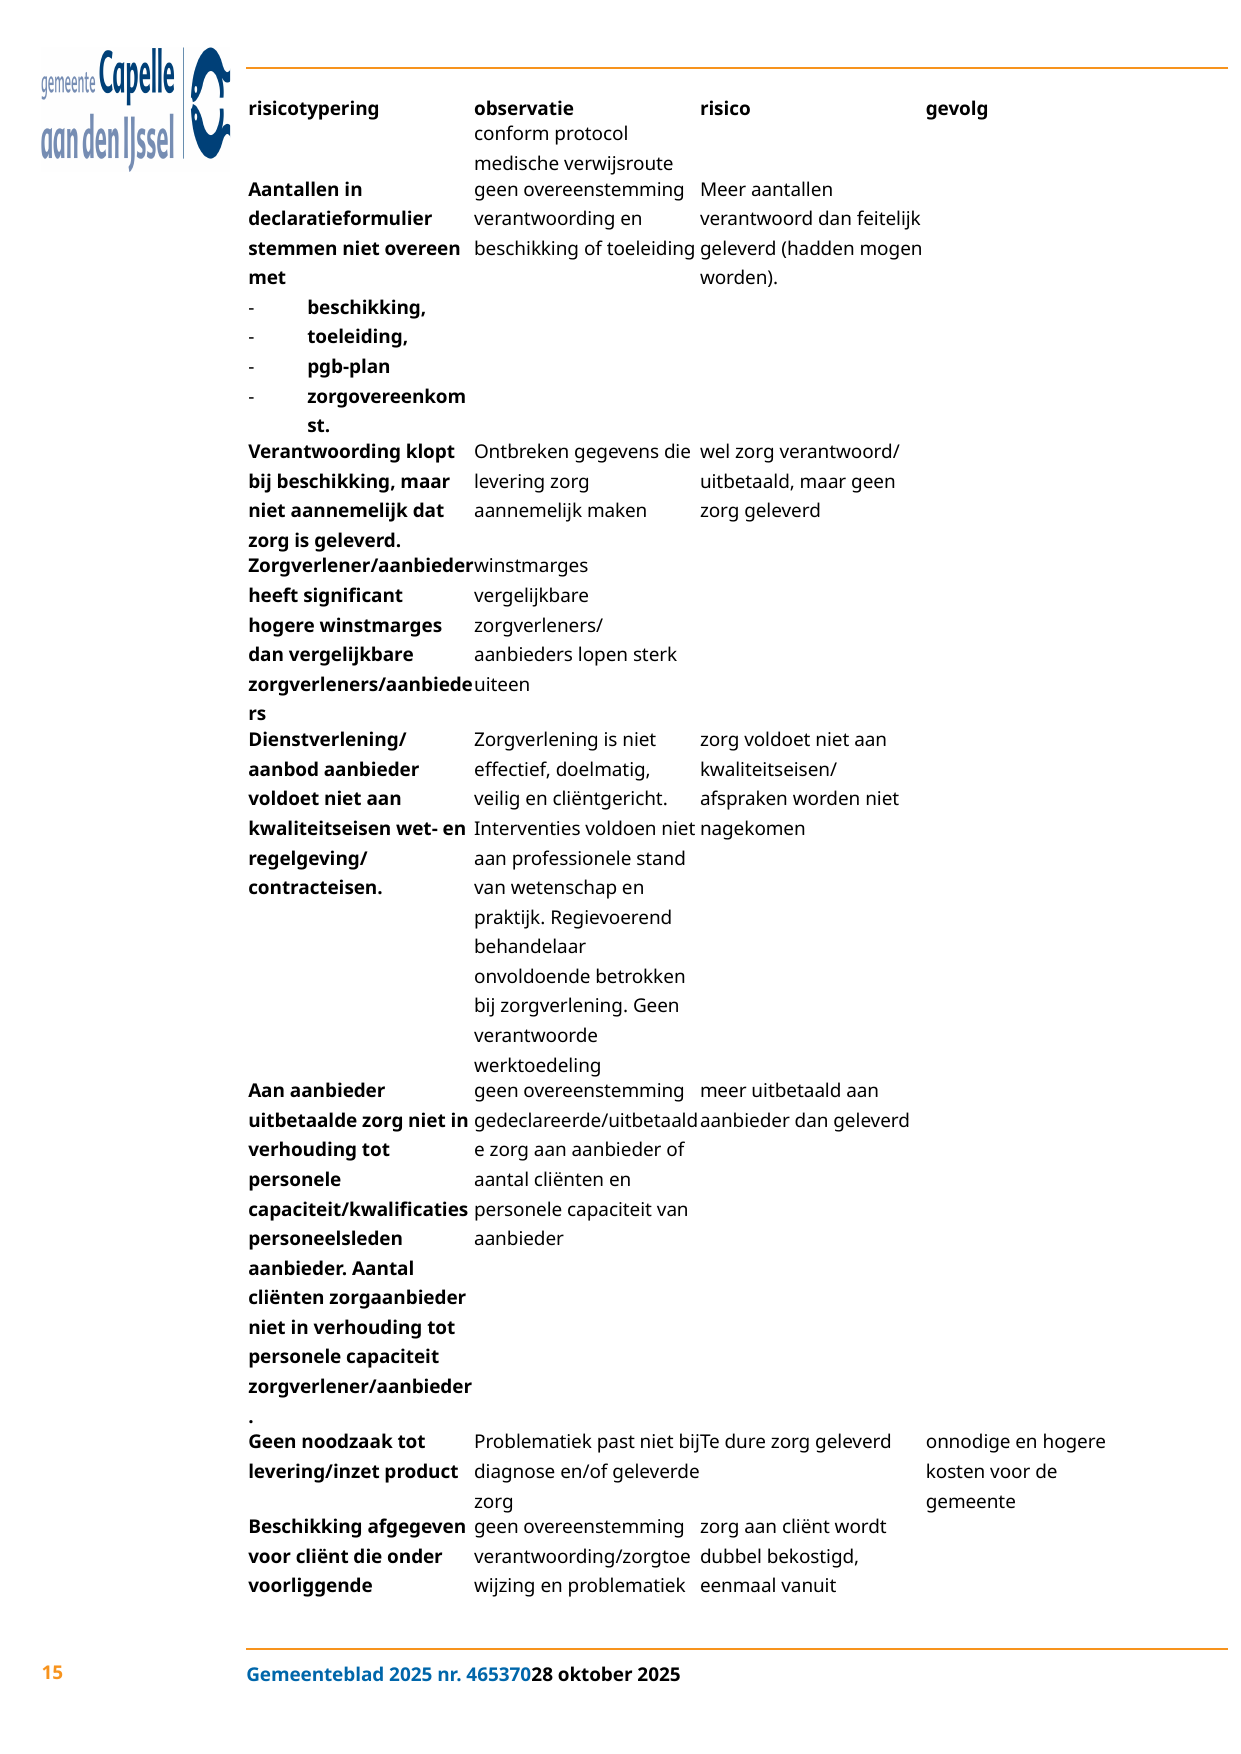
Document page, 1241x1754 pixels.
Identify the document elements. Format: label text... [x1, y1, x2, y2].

table_cell Aan aanbieder uitbetaalde zorg niet in verhouding tot personele capaciteit/kwalificaties personeelsleden aanbieder. Aantal cliënten zorgaanbieder niet in verhouding tot personele capaciteit zorgverlener/aanbieder. [248, 1078, 474, 1429]
table_cell Meer aantallen verantwoord dan feitelijk geleverd (hadden mogen worden). [700, 176, 926, 438]
table_cell Ontbreken gegevens die levering zorg aannemelijk maken [474, 438, 700, 553]
table_cell geen overeenstemming verantwoording en beschikking of toeleiding [474, 176, 700, 438]
table_cell [700, 121, 926, 176]
table_cell Aantallen in declaratieformulier stemmen niet overeen met beschikking, toeleiding, pgb-plan zorgovereenkomst. [248, 176, 474, 438]
picture [41, 47, 231, 172]
table_header risico [700, 95, 926, 121]
table_header risicotypering [248, 95, 474, 121]
table_cell Dienstverlening/aanbod aanbieder voldoet niet aan kwaliteitseisen wet- en regelgeving/ contracteisen. [248, 726, 474, 1077]
table_cell Problematiek past niet bij diagnose en/of geleverde zorg [474, 1429, 700, 1513]
table_cell Beschikking afgegeven voor cliënt die onder voorliggende [248, 1514, 474, 1598]
table_cell Zorgverlening is niet effectief, doelmatig, veilig en cliëntgericht. Interventies voldoen niet aan professionele stand van wetenschap en praktijk. Regievoerend behandelaar onvoldoende betrokken bij zorgverlening. Geen verantwoorde werktoedeling [474, 726, 700, 1077]
table_cell zorg voldoet niet aan kwaliteitseisen/ afspraken worden niet nagekomen [700, 726, 926, 1077]
table_cell conform protocol medische verwijsroute [474, 121, 700, 176]
table_cell [248, 121, 474, 176]
table_cell Zorgverlener/aanbieder heeft significant hogere winstmarges dan vergelijkbare zorgverleners/aanbieders [248, 553, 474, 726]
table_cell wel zorg verantwoord/ uitbetaald, maar geen zorg geleverd [700, 438, 926, 726]
table_cell geen overeenstemming verantwoording/zorgtoewijzing en problematiek [474, 1514, 700, 1598]
table_cell Te dure zorg geleverd [700, 1429, 926, 1513]
table_header observatie [474, 95, 700, 121]
table_cell Geen noodzaak tot levering/inzet product [248, 1429, 474, 1513]
table_cell meer uitbetaald aan aanbieder dan geleverd [700, 1078, 926, 1429]
table_cell winstmarges vergelijkbare zorgverleners/ aanbieders lopen sterk uiteen [474, 553, 700, 726]
table_cell zorg aan cliënt wordt dubbel bekostigd, eenmaal vanuit [700, 1514, 926, 1598]
table_cell onnodige en hogere kosten voor de gemeente [926, 1429, 1152, 1598]
table_cell Verantwoording klopt bij beschikking, maar niet aannemelijk dat zorg is geleverd. [248, 438, 474, 553]
table_cell [926, 121, 1152, 1429]
table_header gevolg [926, 95, 1152, 121]
table_cell geen overeenstemming gedeclareerde/uitbetaalde zorg aan aanbieder of aantal cliënten en personele capaciteit van aanbieder [474, 1078, 700, 1429]
